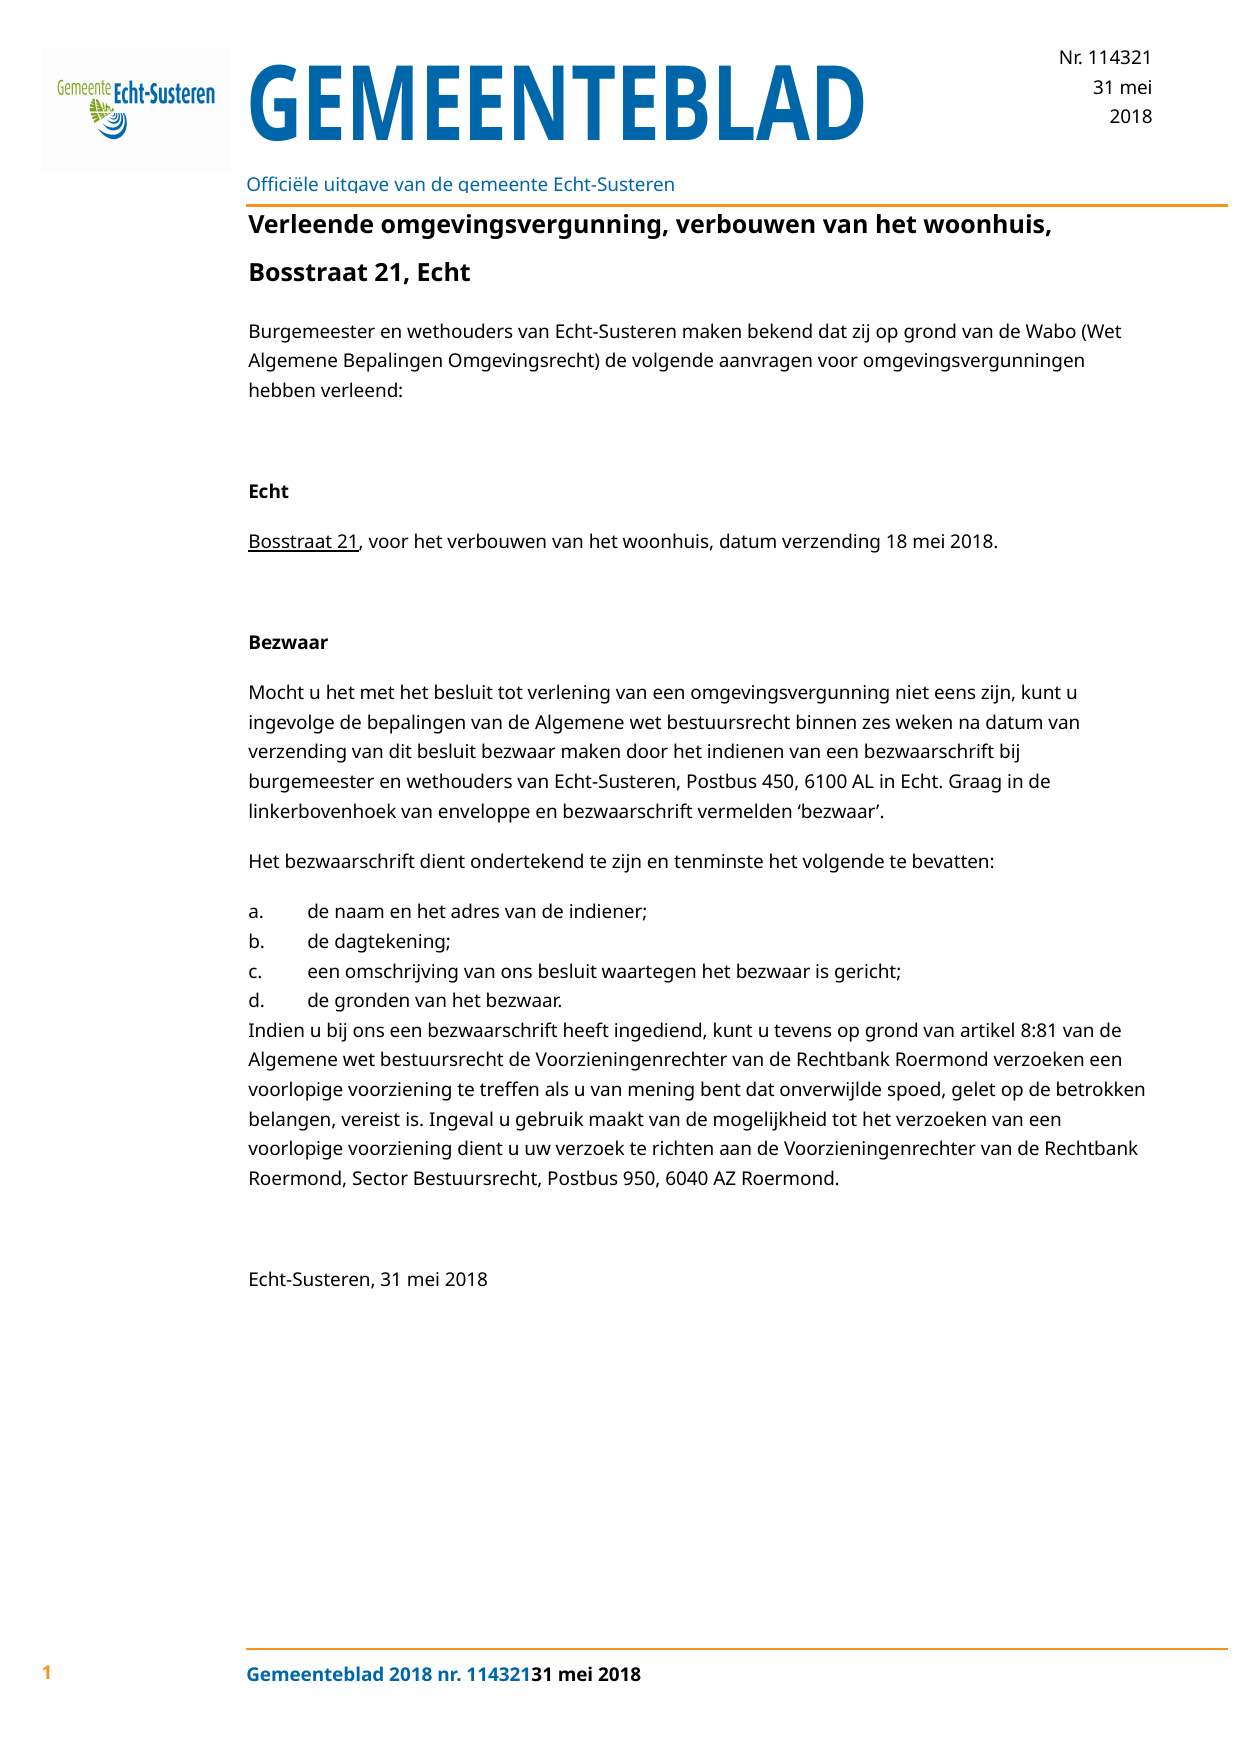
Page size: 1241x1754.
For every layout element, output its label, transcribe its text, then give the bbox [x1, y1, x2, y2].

text Echt [248, 478, 1152, 504]
list een omschrijving van ons besluit waartegen het bezwaar is gericht; [248, 958, 1152, 984]
picture [41, 47, 231, 172]
text Bezwaar [248, 629, 1152, 655]
text Echt-Susteren, 31 mei 2018 [248, 1266, 1152, 1292]
text Indien u bij ons een bezwaarschrift heeft ingediend, kunt u tevens op grond van artikel 8:81 van de Algemene wet bestuursrecht de Voorzieningenrechter van de Rechtbank Roermond verzoeken een voorlopige voorziening te treffen als u van mening bent dat onverwijlde spoed, gelet op de betrokken belangen, vereist is. Ingeval u gebruik maakt van de mogelijkheid tot het verzoeken van een voorlopige voorziening dient u uw verzoek te richten aan de Voorzieningenrechter van de Rechtbank Roermond, Sector Bestuursrecht, Postbus 950, 6040 AZ Roermond. [248, 1017, 1152, 1191]
text Burgemeester en wethouders van Echt-Susteren maken bekend dat zij op grond van de Wabo (Wet Algemene Bepalingen Omgevingsrecht) de volgende aanvragen voor omgevingsvergunningen hebben verleend: [248, 318, 1152, 403]
text Bosstraat 21, voor het verbouwen van het woonhuis, datum verzending 18 mei 2018. [248, 528, 1152, 554]
text Mocht u het met het besluit tot verlening van een omgevingsvergunning niet eens zijn, kunt u ingevolge de bepalingen van de Algemene wet bestuursrecht binnen zes weken na datum van verzending van dit besluit bezwaar maken door het indienen van een bezwaarschrift bij burgemeester en wethouders van Echt-Susteren, Postbus 450, 6100 AL in Echt. Graag in de linkerbovenhoek van enveloppe en bezwaarschrift vermelden ‘bezwaar’. [248, 679, 1152, 824]
text Verleende omgevingsvergunning, verbouwen van het woonhuis, Bosstraat 21, Echt [248, 207, 1152, 288]
list de naam en het adres van de indiener; [248, 899, 1152, 924]
text Het bezwaarschrift dient ondertekend te zijn en tenminste het volgende te bevatten: [248, 848, 1152, 874]
list de gronden van het bezwaar. [248, 987, 1152, 1013]
list de dagtekening; [248, 928, 1152, 954]
